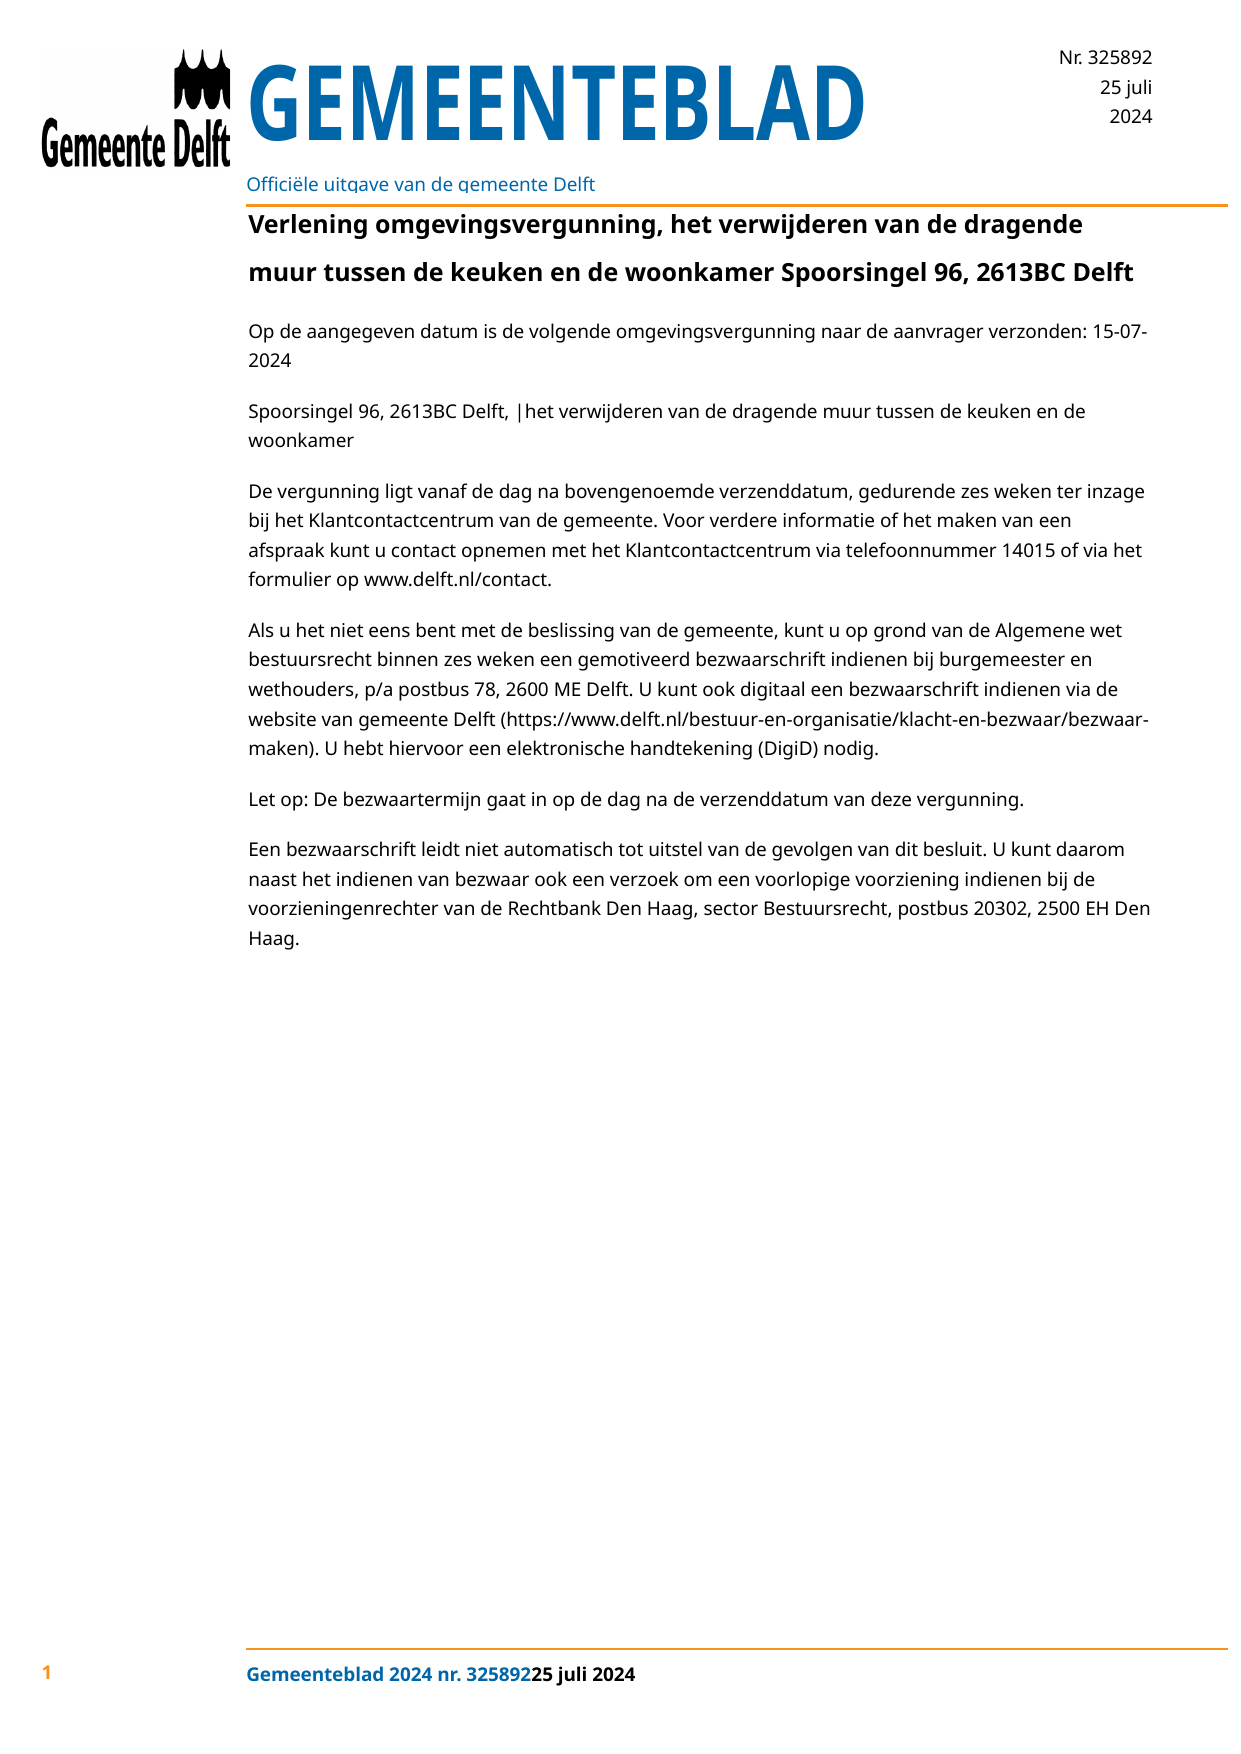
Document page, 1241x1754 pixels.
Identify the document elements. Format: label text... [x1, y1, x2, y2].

text Een bezwaarschrift leidt niet automatisch tot uitstel van de gevolgen van dit besluit. U kunt daarom naast het indienen van bezwaar ook een verzoek om een voorlopige voorziening indienen bij de voorzieningenrechter van de Rechtbank Den Haag, sector Bestuursrecht, postbus 20302, 2500 EH Den Haag. [248, 836, 1152, 951]
picture [41, 47, 231, 172]
text Spoorsingel 96, 2613BC Delft, |het verwijderen van de dragende muur tussen de keuken en de woonkamer [248, 398, 1152, 453]
text Als u het niet eens bent met de beslissing van de gemeente, kunt u op grond van de Algemene wet bestuursrecht binnen zes weken een gemotiveerd bezwaarschrift indienen bij burgemeester en wethouders, p/a postbus 78, 2600 ME Delft. U kunt ook digitaal een bezwaarschrift indienen via de website van gemeente Delft (https://www.delft.nl/bestuur-en-organisatie/klacht-en-bezwaar/bezwaar-maken). U hebt hiervoor een elektronische handtekening (DigiD) nodig. [248, 617, 1152, 761]
text Let op: De bezwaartermijn gaat in op de dag na de verzenddatum van deze vergunning. [248, 786, 1152, 812]
text Verlening omgevingsvergunning, het verwijderen van de dragende muur tussen de keuken en de woonkamer Spoorsingel 96, 2613BC Delft [248, 207, 1152, 288]
text Op de aangegeven datum is de volgende omgevingsvergunning naar de aanvrager verzonden: 15-07-2024 [248, 318, 1152, 373]
text De vergunning ligt vanaf de dag na bovengenoemde verzenddatum, gedurende zes weken ter inzage bij het Klantcontactcentrum van de gemeente. Voor verdere informatie of het maken van een afspraak kunt u contact opnemen met het Klantcontactcentrum via telefoonnummer 14015 of via het formulier op www.delft.nl/contact. [248, 478, 1152, 592]
